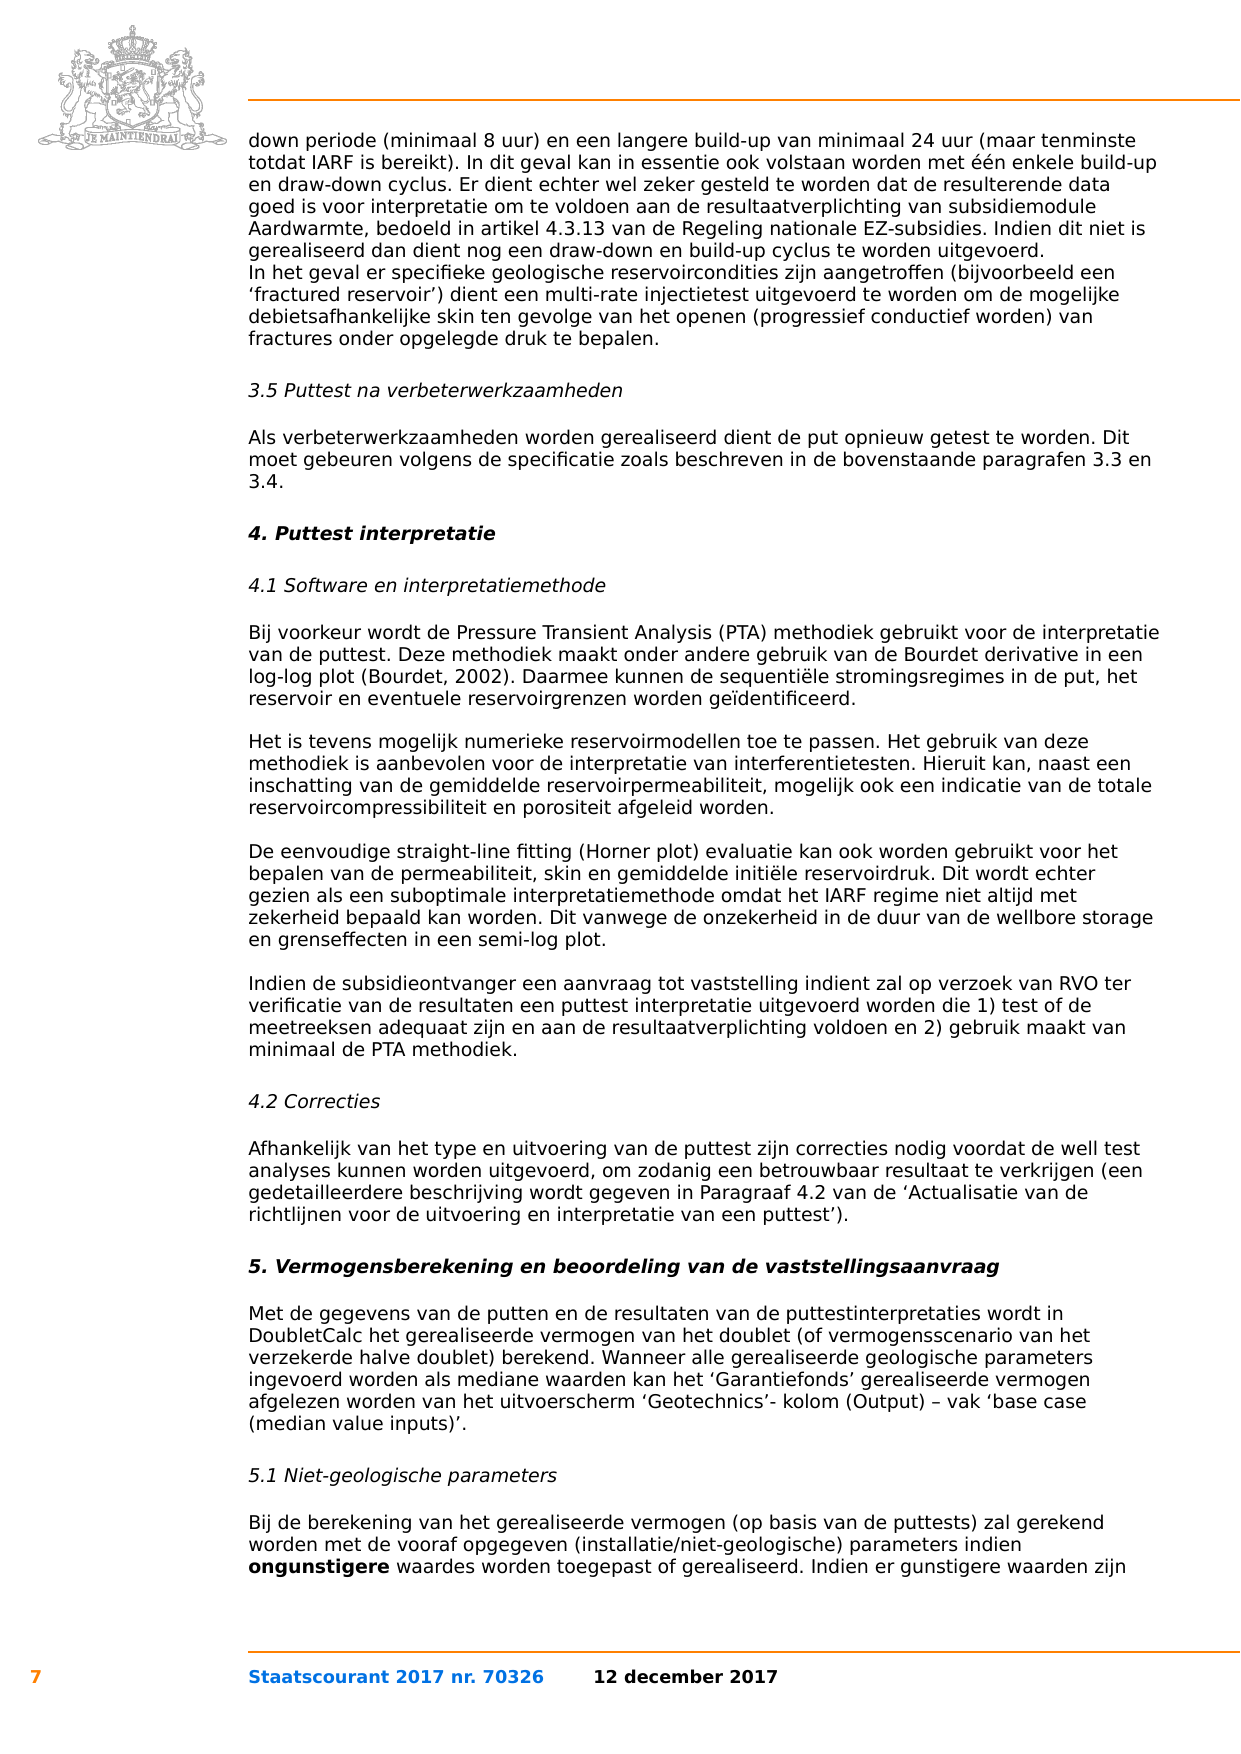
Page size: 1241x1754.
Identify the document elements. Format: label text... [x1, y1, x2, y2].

subtitle 4.1 Software en interpretatiemethode [248, 574, 1163, 597]
text Als verbeterwerkzaamheden worden gerealiseerd dient de put opnieuw getest te worden. Dit moet gebeuren volgens de specificatie zoals beschreven in de bovenstaande paragrafen 3.3 en 3.4. [248, 427, 1163, 493]
text Bij de berekening van het gerealiseerde vermogen (op basis van de puttests) zal gerekend worden met de vooraf opgegeven (installatie/niet-geologische) parameters indien ongunstigere waardes worden toegepast of gerealiseerd. Indien er gunstigere waarden zijn [248, 1512, 1163, 1577]
subtitle 4.2 Correcties [248, 1091, 1163, 1113]
text Met de gegevens van de putten en de resultaten van de puttestinterpretaties wordt in DoubletCalc het gerealiseerde vermogen van het doublet (of vermogensscenario van het verzekerde halve doublet) berekend. Wanneer alle gerealiseerde geologische parameters ingevoerd worden als mediane waarden kan het ‘Garantiefonds’ gerealiseerde vermogen afgelezen worden van het uitvoerscherm ‘Geotechnics’- kolom (Output) – vak ‘base case (median value inputs)’. [248, 1303, 1163, 1434]
text In het geval er specifieke geologische reservoircondities zijn aangetroffen (bijvoorbeeld een ‘fractured reservoir’) dient een multi-rate injectietest uitgevoerd te worden om de mogelijke debietsafhankelijke skin ten gevolge van het openen (progressief conductief worden) van fractures onder opgelegde druk te bepalen. [248, 262, 1163, 350]
text Indien de subsidieontvanger een aanvraag tot vaststelling indient zal op verzoek van RVO ter verificatie van de resultaten een puttest interpretatie uitgevoerd worden die 1) test of de meetreeksen adequaat zijn en aan de resultaatverplichting voldoen en 2) gebruik maakt van minimaal de PTA methodiek. [248, 973, 1163, 1061]
subtitle 4. Puttest interpretatie [248, 523, 1163, 544]
text down periode (minimaal 8 uur) en een langere build-up van minimaal 24 uur (maar tenminste totdat IARF is bereikt). In dit geval kan in essentie ook volstaan worden met één enkele build-up en draw-down cyclus. Er dient echter wel zeker gesteld te worden dat de resulterende data goed is voor interpretatie om te voldoen aan de resultaatverplichting van subsidiemodule Aardwarmte, bedoeld in artikel 4.3.13 van de Regeling nationale EZ-subsidies. Indien dit niet is gerealiseerd dan dient nog een draw-down en build-up cyclus te worden uitgevoerd. [248, 130, 1163, 262]
text Het is tevens mogelijk numerieke reservoirmodellen toe te passen. Het gebruik van deze methodiek is aanbevolen voor de interpretatie van interferentietesten. Hieruit kan, naast een inschatting van de gemiddelde reservoirpermeabiliteit, mogelijk ook een indicatie van de totale reservoircompressibiliteit en porositeit afgeleid worden. [248, 731, 1163, 819]
text Bij voorkeur wordt de Pressure Transient Analysis (PTA) methodiek gebruikt voor de interpretatie van de puttest. Deze methodiek maakt onder andere gebruik van de Bourdet derivative in een log-log plot (Bourdet, 2002). Daarmee kunnen de sequentiële stromingsregimes in de put, het reservoir en eventuele reservoirgrenzen worden geïdentificeerd. [248, 622, 1163, 709]
picture [38, 25, 227, 150]
subtitle 3.5 Puttest na verbeterwerkzaamheden [248, 380, 1163, 402]
text De eenvoudige straight-line fitting (Horner plot) evaluatie kan ook worden gebruikt voor het bepalen van de permeabiliteit, skin en gemiddelde initiële reservoirdruk. Dit wordt echter gezien als een suboptimale interpretatiemethode omdat het IARF regime niet altijd met zekerheid bepaald kan worden. Dit vanwege de onzekerheid in de duur van de wellbore storage en grenseffecten in een semi-log plot. [248, 841, 1163, 951]
subtitle 5. Vermogensberekening en beoordeling van de vaststellingsaanvraag [248, 1256, 1163, 1278]
subtitle 5.1 Niet-geologische parameters [248, 1464, 1163, 1487]
text Afhankelijk van het type en uitvoering van de puttest zijn correcties nodig voordat de well test analyses kunnen worden uitgevoerd, om zodanig een betrouwbaar resultaat te verkrijgen (een gedetailleerdere beschrijving wordt gegeven in Paragraaf 4.2 van de ‘Actualisatie van de richtlijnen voor de uitvoering en interpretatie van een puttest’). [248, 1138, 1163, 1226]
